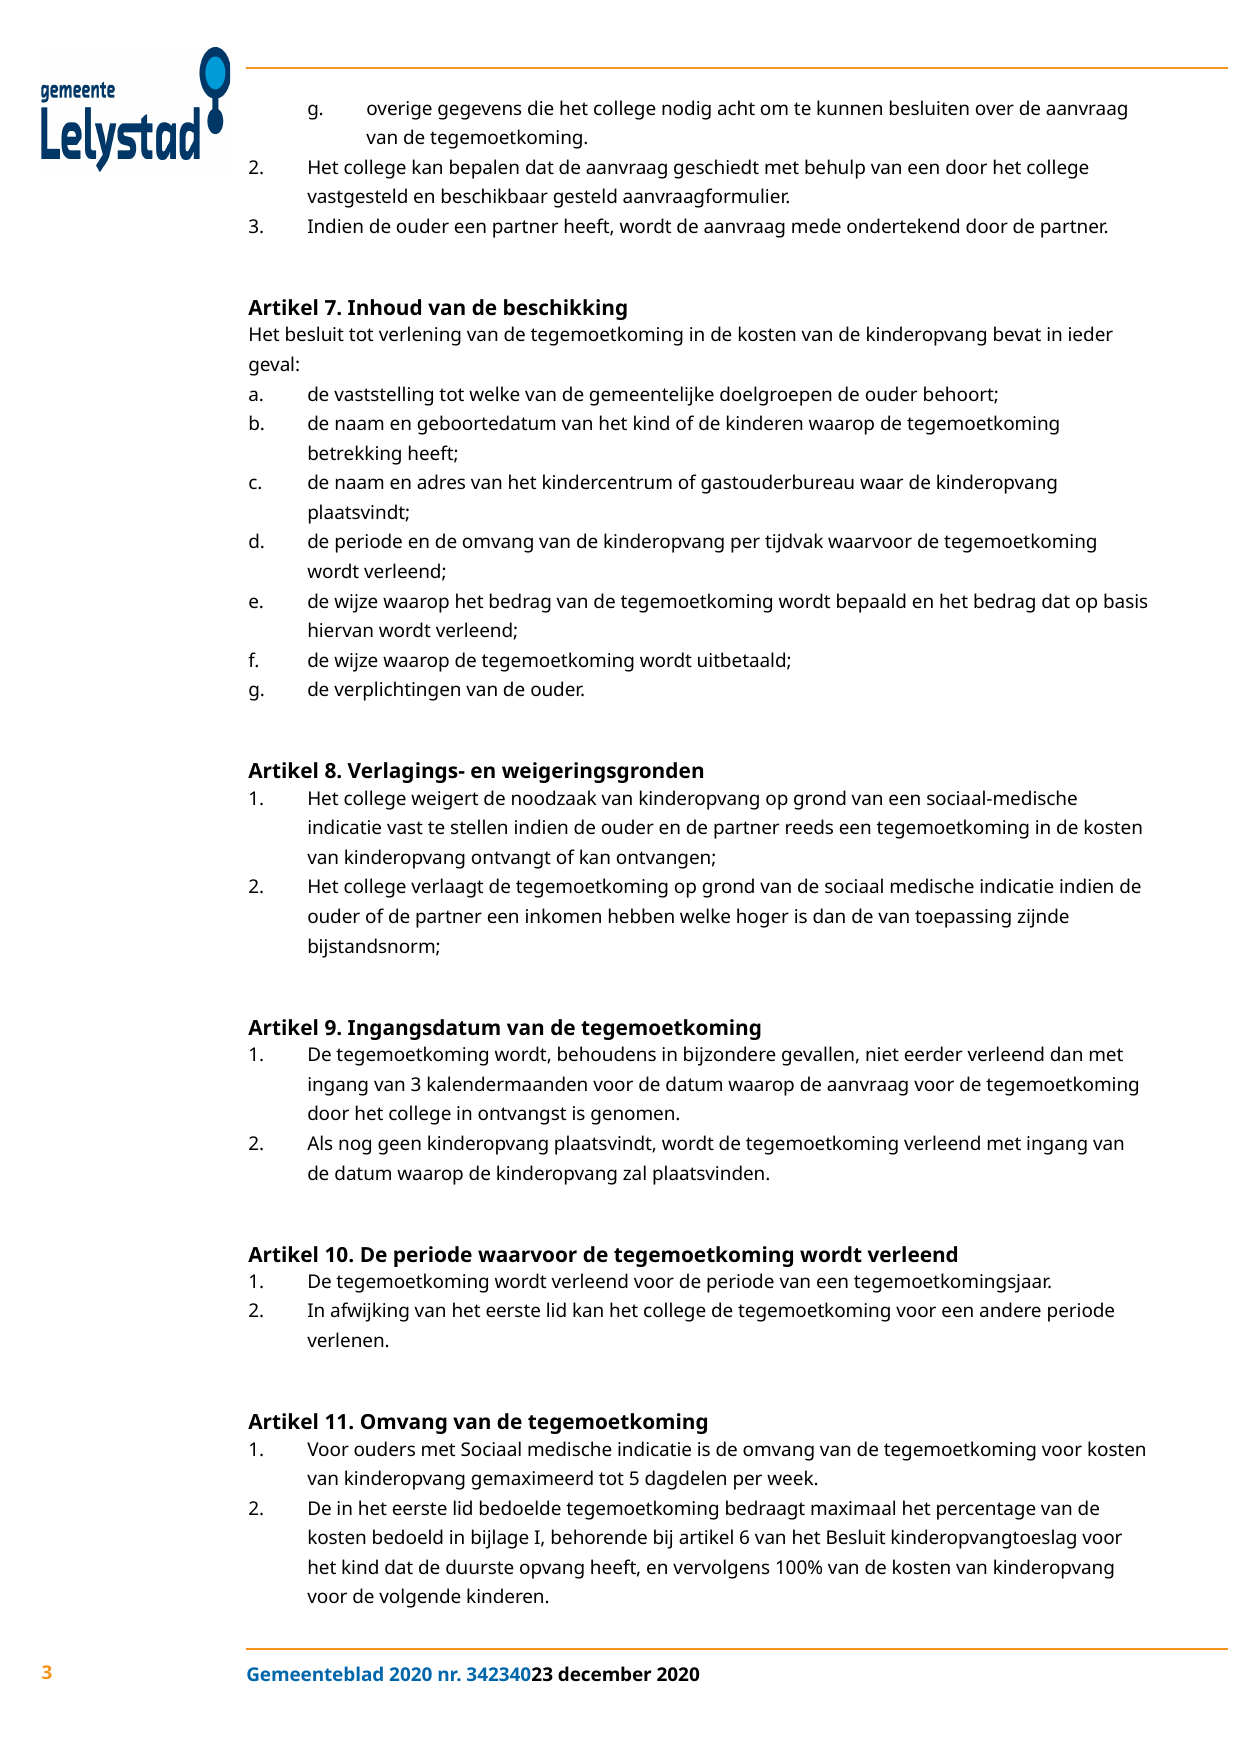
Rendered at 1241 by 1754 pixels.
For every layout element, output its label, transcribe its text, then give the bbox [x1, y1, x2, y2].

list Het college kan bepalen dat de aanvraag geschiedt met behulp van een door het college vastgesteld en beschikbaar gesteld aanvraagformulier. [248, 154, 1152, 209]
list In afwijking van het eerste lid kan het college de tegemoetkoming voor een andere periode verlenen. [248, 1298, 1152, 1353]
list De tegemoetkoming wordt, behoudens in bijzondere gevallen, niet eerder verleend dan met ingang van 3 kalendermaanden voor de datum waarop de aanvraag voor de tegemoetkoming door het college in ontvangst is genomen. [248, 1041, 1152, 1126]
list Als nog geen kinderopvang plaatsvindt, wordt de tegemoetkoming verleend met ingang van de datum waarop de kinderopvang zal plaatsvinden. [248, 1130, 1152, 1185]
text Artikel 11. Omvang van de tegemoetkoming [248, 1407, 1152, 1436]
list Het college weigert de noodzaak van kinderopvang op grond van een sociaal-medische indicatie vast te stellen indien de ouder en de partner reeds een tegemoetkoming in de kosten van kinderopvang ontvangt of kan ontvangen; [248, 785, 1152, 870]
text Artikel 8. Verlagings- en weigeringsgronden [248, 757, 1152, 785]
list de vaststelling tot welke van de gemeentelijke doelgroepen de ouder behoort; [248, 381, 1152, 406]
text Artikel 10. De periode waarvoor de tegemoetkoming wordt verleend [248, 1240, 1152, 1268]
list Indien de ouder een partner heeft, wordt de aanvraag mede ondertekend door de partner. [248, 213, 1152, 239]
list De in het eerste lid bedoelde tegemoetkoming bedraagt maximaal het percentage van de kosten bedoeld in bijlage I, behorende bij artikel 6 van het Besluit kinderopvangtoeslag voor het kind dat de duurste opvang heeft, en vervolgens 100% van de kosten van kinderopvang voor de volgende kinderen. [248, 1495, 1152, 1609]
list Het college verlaagt de tegemoetkoming op grond van de sociaal medische indicatie indien de ouder of de partner een inkomen hebben welke hoger is dan de van toepassing zijnde bijstandsnorm; [248, 874, 1152, 959]
text Het besluit tot verlening van de tegemoetkoming in de kosten van de kinderopvang bevat in ieder geval: [248, 322, 1152, 377]
text Artikel 7. Inhoud van de beschikking [248, 293, 1152, 322]
picture [41, 47, 231, 172]
list de periode en de omvang van de kinderopvang per tijdvak waarvoor de tegemoetkoming wordt verleend; [248, 529, 1152, 584]
list overige gegevens die het college nodig acht om te kunnen besluiten over de aanvraag van de tegemoetkoming. [307, 95, 1152, 150]
list de wijze waarop de tegemoetkoming wordt uitbetaald; [248, 647, 1152, 673]
text Artikel 9. Ingangsdatum van de tegemoetkoming [248, 1013, 1152, 1041]
list Voor ouders met Sociaal medische indicatie is de omvang van de tegemoetkoming voor kosten van kinderopvang gemaximeerd tot 5 dagdelen per week. [248, 1436, 1152, 1491]
list de naam en adres van het kindercentrum of gastouderbureau waar de kinderopvang plaatsvindt; [248, 469, 1152, 525]
list de verplichtingen van de ouder. [248, 677, 1152, 702]
list de wijze waarop het bedrag van de tegemoetkoming wordt bepaald en het bedrag dat op basis hiervan wordt verleend; [248, 588, 1152, 643]
list de naam en geboortedatum van het kind of de kinderen waarop de tegemoetkoming betrekking heeft; [248, 410, 1152, 466]
list De tegemoetkoming wordt verleend voor de periode van een tegemoetkomingsjaar. [248, 1268, 1152, 1294]
